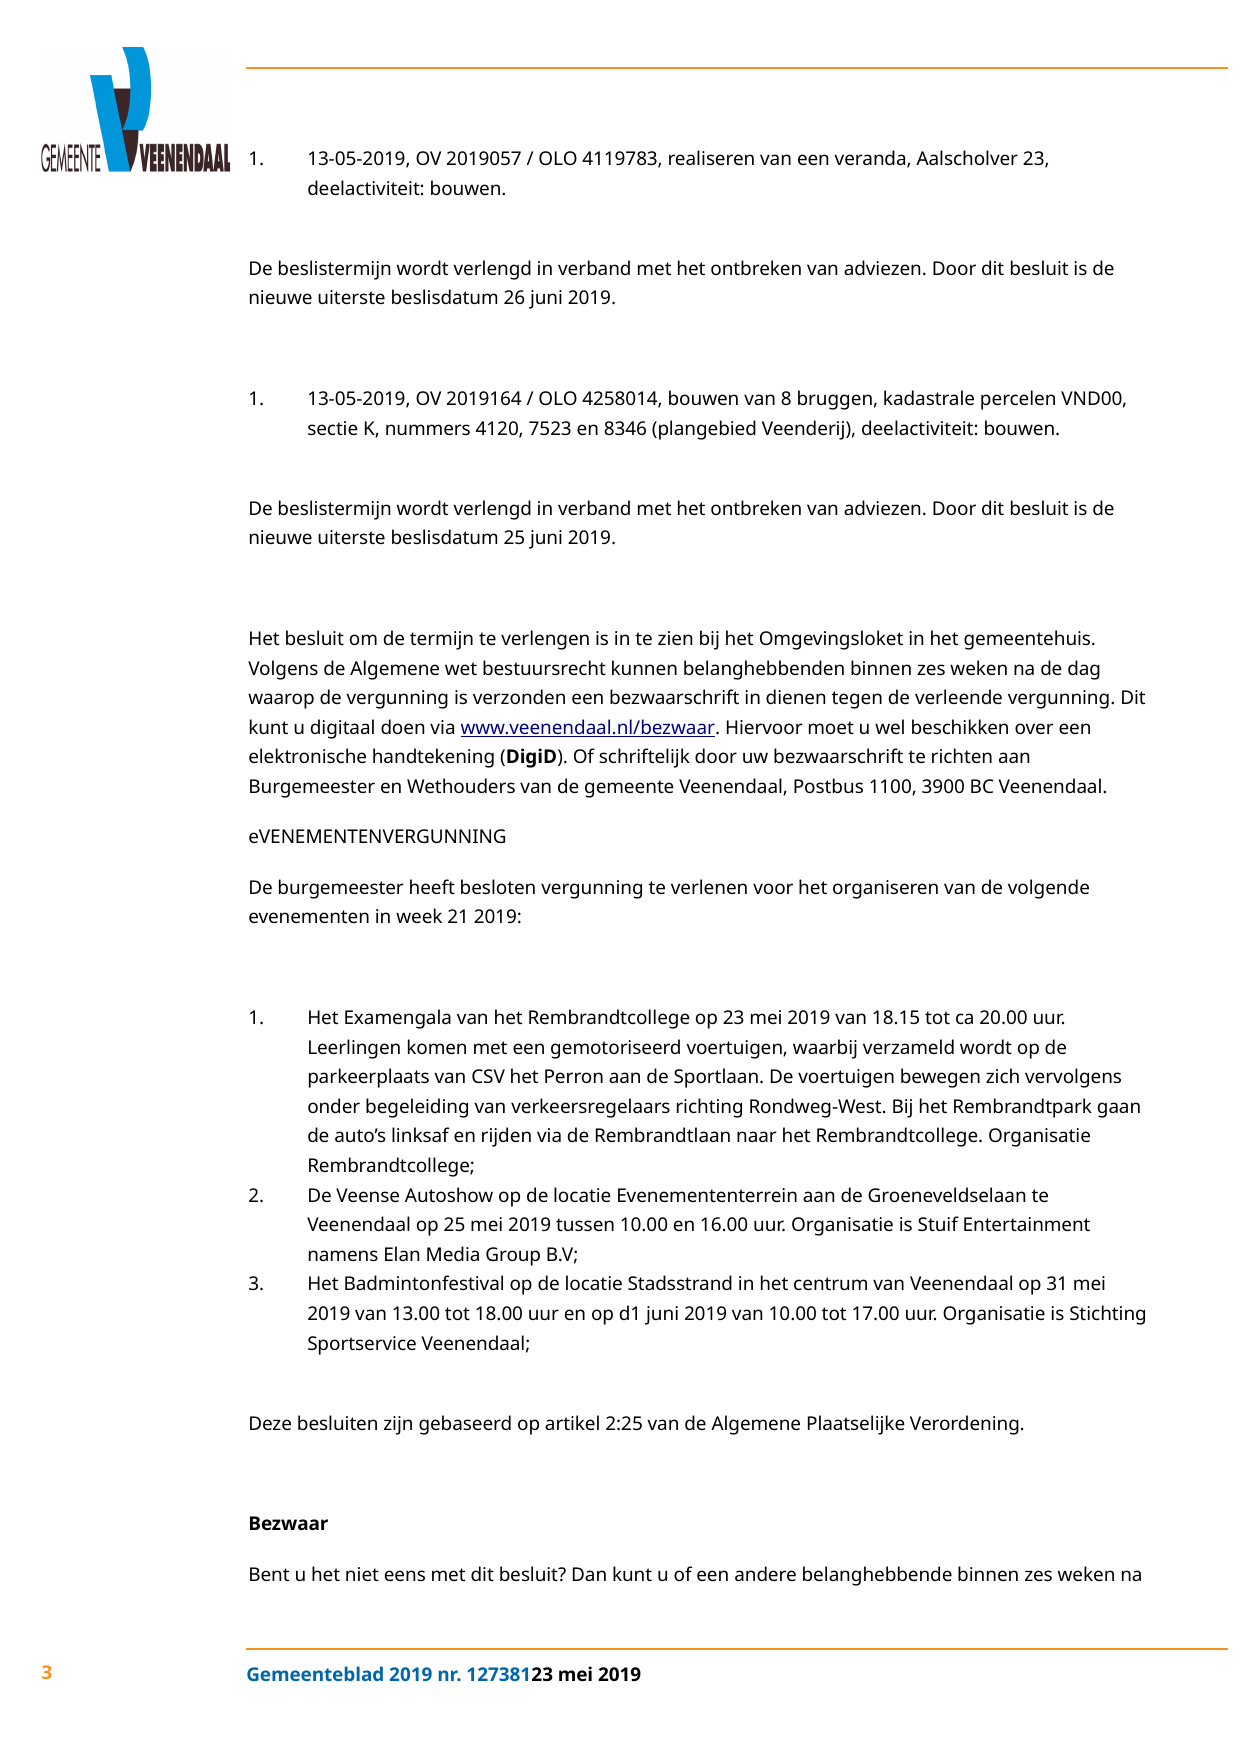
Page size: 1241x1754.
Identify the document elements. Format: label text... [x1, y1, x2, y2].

list De Veense Autoshow op de locatie Evenemententerrein aan de Groeneveldselaan te Veenendaal op 25 mei 2019 tussen 10.00 en 16.00 uur. Organisatie is Stuif Entertainment namens Elan Media Group B.V; [248, 1182, 1152, 1267]
picture [123, 47, 231, 172]
text Bent u het niet eens met dit besluit? Dan kunt u of een andere belanghebbende binnen zes weken na [248, 1561, 1152, 1587]
list Leerlingen komen met een gemotoriseerd voertuigen, waarbij verzameld wordt op de parkeerplaats van CSV het Perron aan de Sportlaan. De voertuigen bewegen zich vervolgens onder begeleiding van verkeersregelaars richting Rondweg-West. Bij het Rembrandtpark gaan de auto’s linksaf en rijden via de Rembrandtlaan naar het Rembrandtcollege. Organisatie Rembrandtcollege; [248, 1034, 1152, 1178]
list 13-05-2019, OV 2019057 / OLO 4119783, realiseren van een veranda, Aalscholver 23, deelactiviteit: bouwen. [248, 145, 1152, 201]
text De burgemeester heeft besloten vergunning te verlenen voor het organiseren van de volgende evenementen in week 21 2019: [248, 874, 1152, 929]
text De beslistermijn wordt verlengd in verband met het ontbreken van adviezen. Door dit besluit is de nieuwe uiterste beslisdatum 26 juni 2019. [248, 255, 1152, 310]
text De beslistermijn wordt verlengd in verband met het ontbreken van adviezen. Door dit besluit is de nieuwe uiterste beslisdatum 25 juni 2019. [248, 495, 1152, 550]
picture [41, 47, 130, 172]
list Het Examengala van het Rembrandtcollege op 23 mei 2019 van 18.15 tot ca 20.00 uur. [248, 1004, 1152, 1030]
text Deze besluiten zijn gebaseerd op artikel 2:25 van de Algemene Plaatselijke Verordening. [248, 1410, 1152, 1436]
text Bezwaar [248, 1511, 1152, 1536]
list 13-05-2019, OV 2019164 / OLO 4258014, bouwen van 8 bruggen, kadastrale percelen VND00, sectie K, nummers 4120, 7523 en 8346 (plangebied Veenderij), deelactiviteit: bouwen. [248, 385, 1152, 441]
text Het besluit om de termijn te verlengen is in te zien bij het Omgevingsloket in het gemeentehuis. Volgens de Algemene wet bestuursrecht kunnen belanghebbenden binnen zes weken na de dag waarop de vergunning is verzonden een bezwaarschrift in dienen tegen de verleende vergunning. Dit kunt u digitaal doen via www.veenendaal.nl/bezwaar. Hiervoor moet u wel beschikken over een elektronische handtekening (DigiD). Of schriftelijk door uw bezwaarschrift te richten aan Burgemeester en Wethouders van de gemeente Veenendaal, Postbus 1100, 3900 BC Veenendaal. [248, 625, 1152, 799]
text eVENEMENTENVERGUNNING [248, 823, 1152, 849]
list Het Badmintonfestival op de locatie Stadsstrand in het centrum van Veenendaal op 31 mei 2019 van 13.00 tot 18.00 uur en op d1 juni 2019 van 10.00 tot 17.00 uur. Organisatie is Stichting Sportservice Veenendaal; [248, 1271, 1152, 1356]
